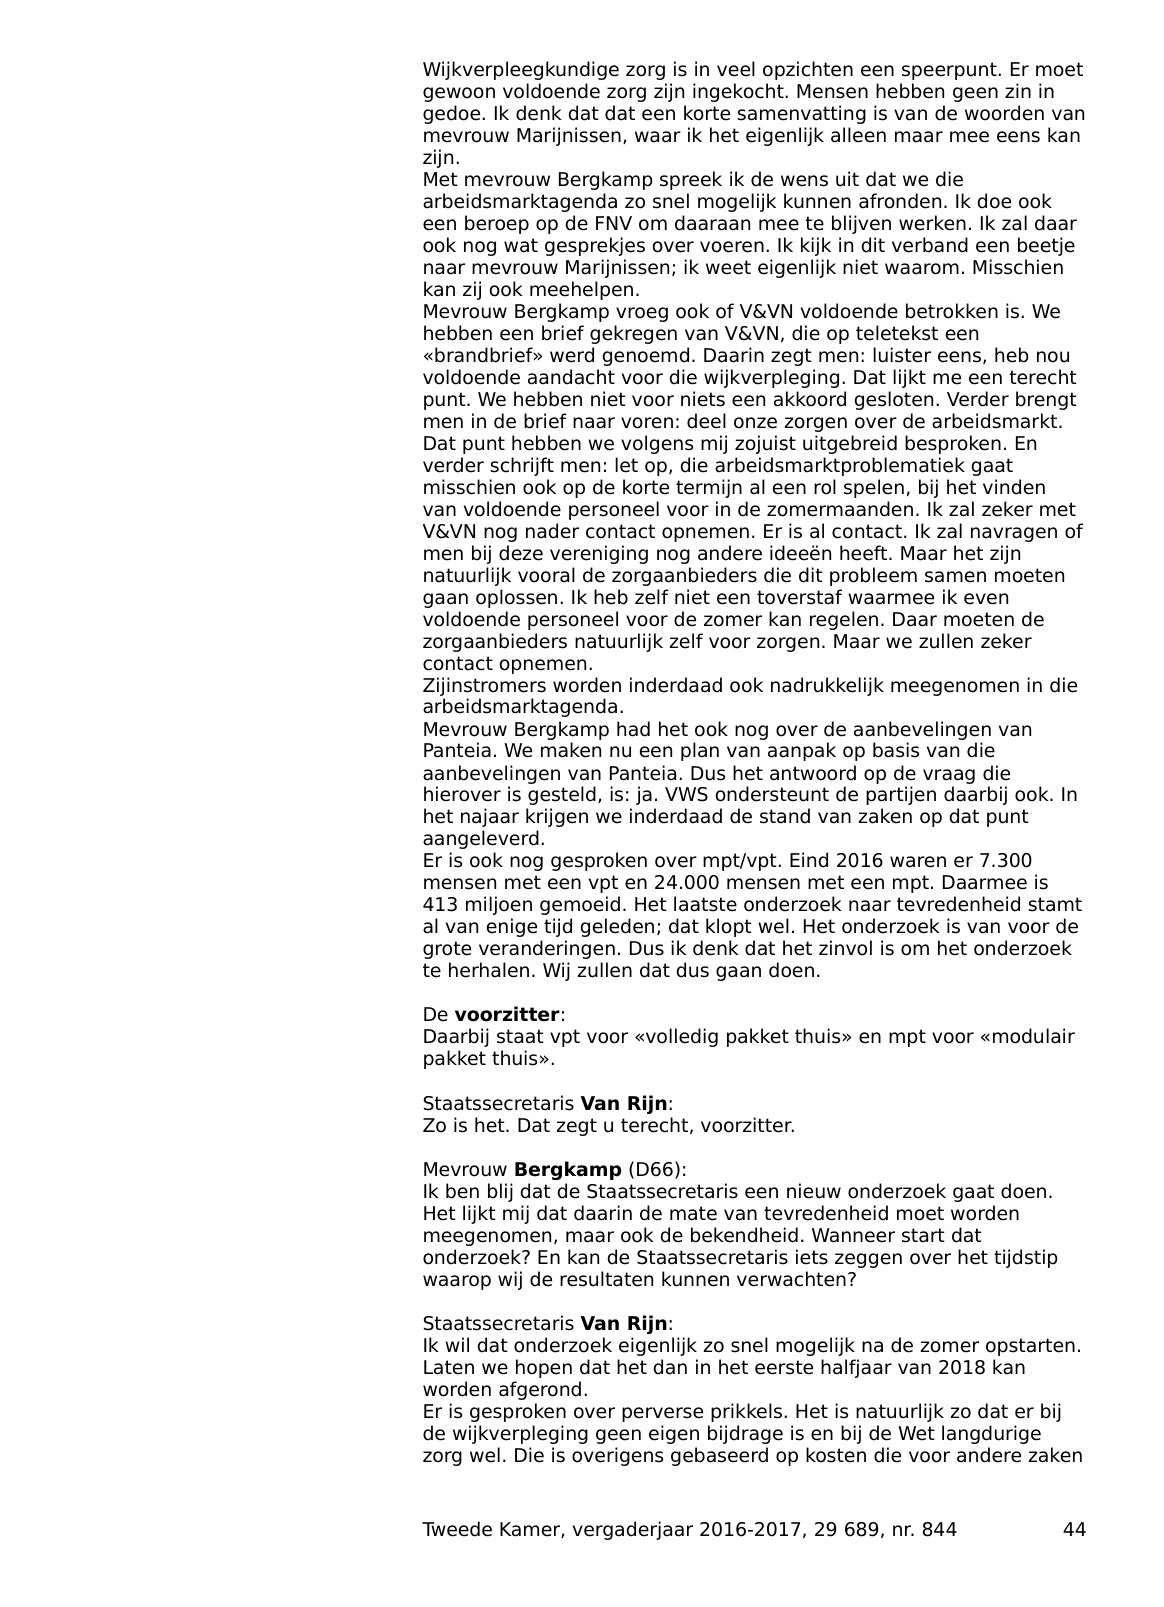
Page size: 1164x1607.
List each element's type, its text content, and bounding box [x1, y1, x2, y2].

text Mevrouw Bergkamp (D66): [422, 1159, 1087, 1181]
text Zo is het. Dat zegt u terecht, voorzitter. [422, 1114, 1087, 1136]
text Zijinstromers worden inderdaad ook nadrukkelijk meegenomen in die arbeidsmarktagenda. [422, 674, 1087, 718]
text Staatssecretaris Van Rijn: [422, 1092, 1087, 1114]
text Er is gesproken over perverse prikkels. Het is natuurlijk zo dat er bij de wijkverpleging geen eigen bijdrage is en bij de Wet langdurige zorg wel. Die is overigens gebaseerd op kosten die voor andere zaken [422, 1401, 1087, 1467]
text Staatssecretaris Van Rijn: [422, 1313, 1087, 1335]
text Wijkverpleegkundige zorg is in veel opzichten een speerpunt. Er moet gewoon voldoende zorg zijn ingekocht. Mensen hebben geen zin in gedoe. Ik denk dat dat een korte samenvatting is van de woorden van mevrouw Marijnissen, waar ik het eigenlijk alleen maar mee eens kan zijn. [422, 59, 1087, 169]
text Ik wil dat onderzoek eigenlijk zo snel mogelijk na de zomer opstarten. Laten we hopen dat het dan in het eerste halfjaar van 2018 kan worden afgerond. [422, 1335, 1087, 1401]
text Met mevrouw Bergkamp spreek ik de wens uit dat we die arbeidsmarktagenda zo snel mogelijk kunnen afronden. Ik doe ook een beroep op de FNV om daaraan mee te blijven werken. Ik zal daar ook nog wat gesprekjes over voeren. Ik kijk in dit verband een beetje naar mevrouw Marijnissen; ik weet eigenlijk niet waarom. Misschien kan zij ook meehelpen. [422, 169, 1087, 301]
text Mevrouw Bergkamp vroeg ook of V&VN voldoende betrokken is. We hebben een brief gekregen van V&VN, die op teletekst een «brandbrief» werd genoemd. Daarin zegt men: luister eens, heb nou voldoende aandacht voor die wijkverpleging. Dat lijkt me een terecht punt. We hebben niet voor niets een akkoord gesloten. Verder brengt men in de brief naar voren: deel onze zorgen over de arbeidsmarkt. Dat punt hebben we volgens mij zojuist uitgebreid besproken. En verder schrijft men: let op, die arbeidsmarktproblematiek gaat misschien ook op de korte termijn al een rol spelen, bij het vinden van voldoende personeel voor in de zomermaanden. Ik zal zeker met V&VN nog nader contact opnemen. Er is al contact. Ik zal navragen of men bij deze vereniging nog andere ideeën heeft. Maar het zijn natuurlijk vooral de zorgaanbieders die dit probleem samen moeten gaan oplossen. Ik heb zelf niet een toverstaf waarmee ik even voldoende personeel voor de zomer kan regelen. Daar moeten de zorgaanbieders natuurlijk zelf voor zorgen. Maar we zullen zeker contact opnemen. [422, 301, 1087, 674]
text Daarbij staat vpt voor «volledig pakket thuis» en mpt voor «modulair pakket thuis». [422, 1026, 1087, 1070]
text De voorzitter: [422, 1004, 1087, 1026]
text Ik ben blij dat de Staatssecretaris een nieuw onderzoek gaat doen. Het lijkt mij dat daarin de mate van tevredenheid moet worden meegenomen, maar ook de bekendheid. Wanneer start dat onderzoek? En kan de Staatssecretaris iets zeggen over het tijdstip waarop wij de resultaten kunnen verwachten? [422, 1181, 1087, 1291]
text Mevrouw Bergkamp had het ook nog over de aanbevelingen van Panteia. We maken nu een plan van aanpak op basis van die aanbevelingen van Panteia. Dus het antwoord op de vraag die hierover is gesteld, is: ja. VWS ondersteunt de partijen daarbij ook. In het najaar krijgen we inderdaad de stand van zaken op dat punt aangeleverd. [422, 718, 1087, 850]
text Er is ook nog gesproken over mpt/vpt. Eind 2016 waren er 7.300 mensen met een vpt en 24.000 mensen met een mpt. Daarmee is 413 miljoen gemoeid. Het laatste onderzoek naar tevredenheid stamt al van enige tijd geleden; dat klopt wel. Het onderzoek is van voor de grote veranderingen. Dus ik denk dat het zinvol is om het onderzoek te herhalen. Wij zullen dat dus gaan doen. [422, 850, 1087, 982]
